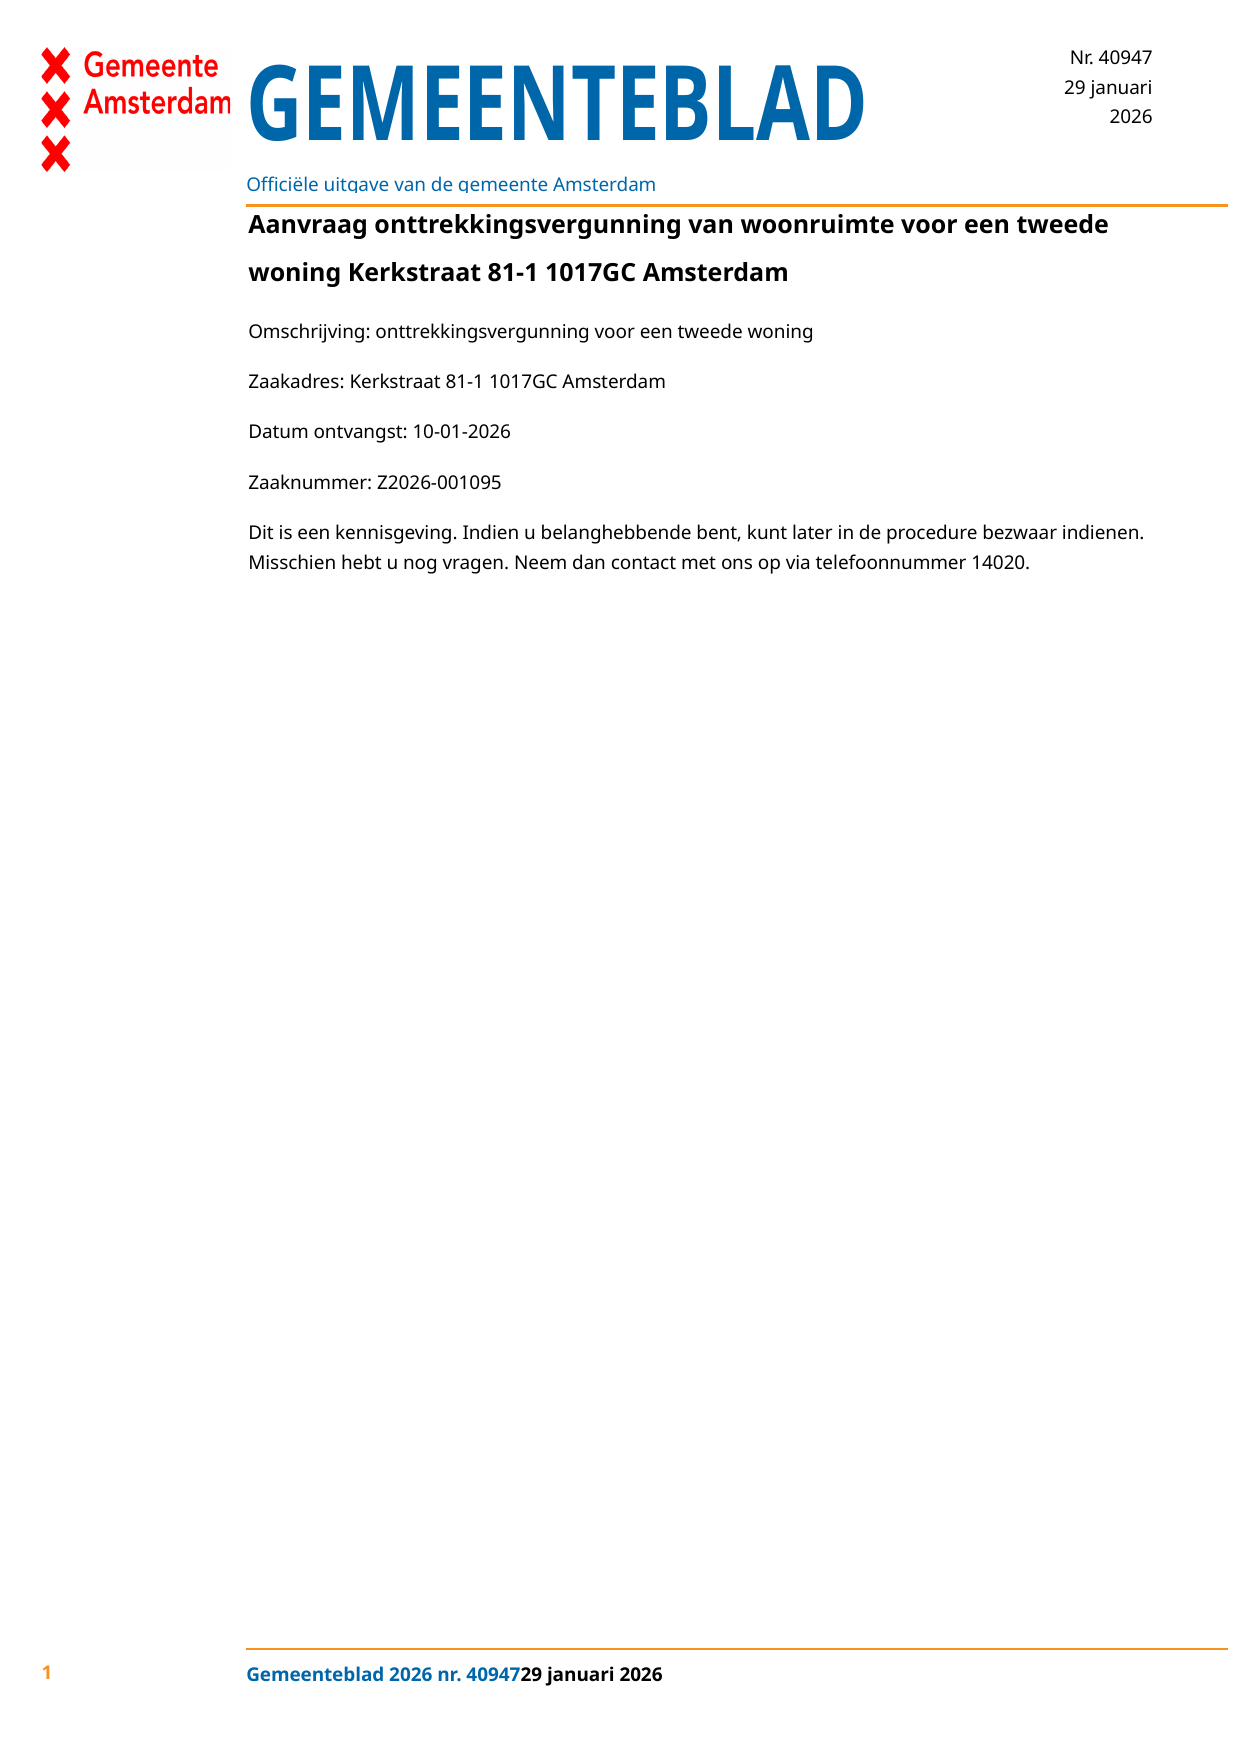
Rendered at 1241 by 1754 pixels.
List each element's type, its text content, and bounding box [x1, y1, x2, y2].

text Zaakadres: Kerkstraat 81-1 1017GC Amsterdam [248, 368, 1152, 394]
text Aanvraag onttrekkingsvergunning van woonruimte voor een tweede woning Kerkstraat 81-1 1017GC Amsterdam [248, 207, 1152, 288]
text Dit is een kennisgeving. Indien u belanghebbende bent, kunt later in de procedure bezwaar indienen. Misschien hebt u nog vragen. Neem dan contact met ons op via telefoonnummer 14020. [248, 519, 1152, 575]
text Zaaknummer: Z2026-001095 [248, 469, 1152, 495]
picture [41, 47, 231, 172]
text Omschrijving: onttrekkingsvergunning voor een tweede woning [248, 318, 1152, 344]
text Datum ontvangst: 10-01-2026 [248, 419, 1152, 444]
